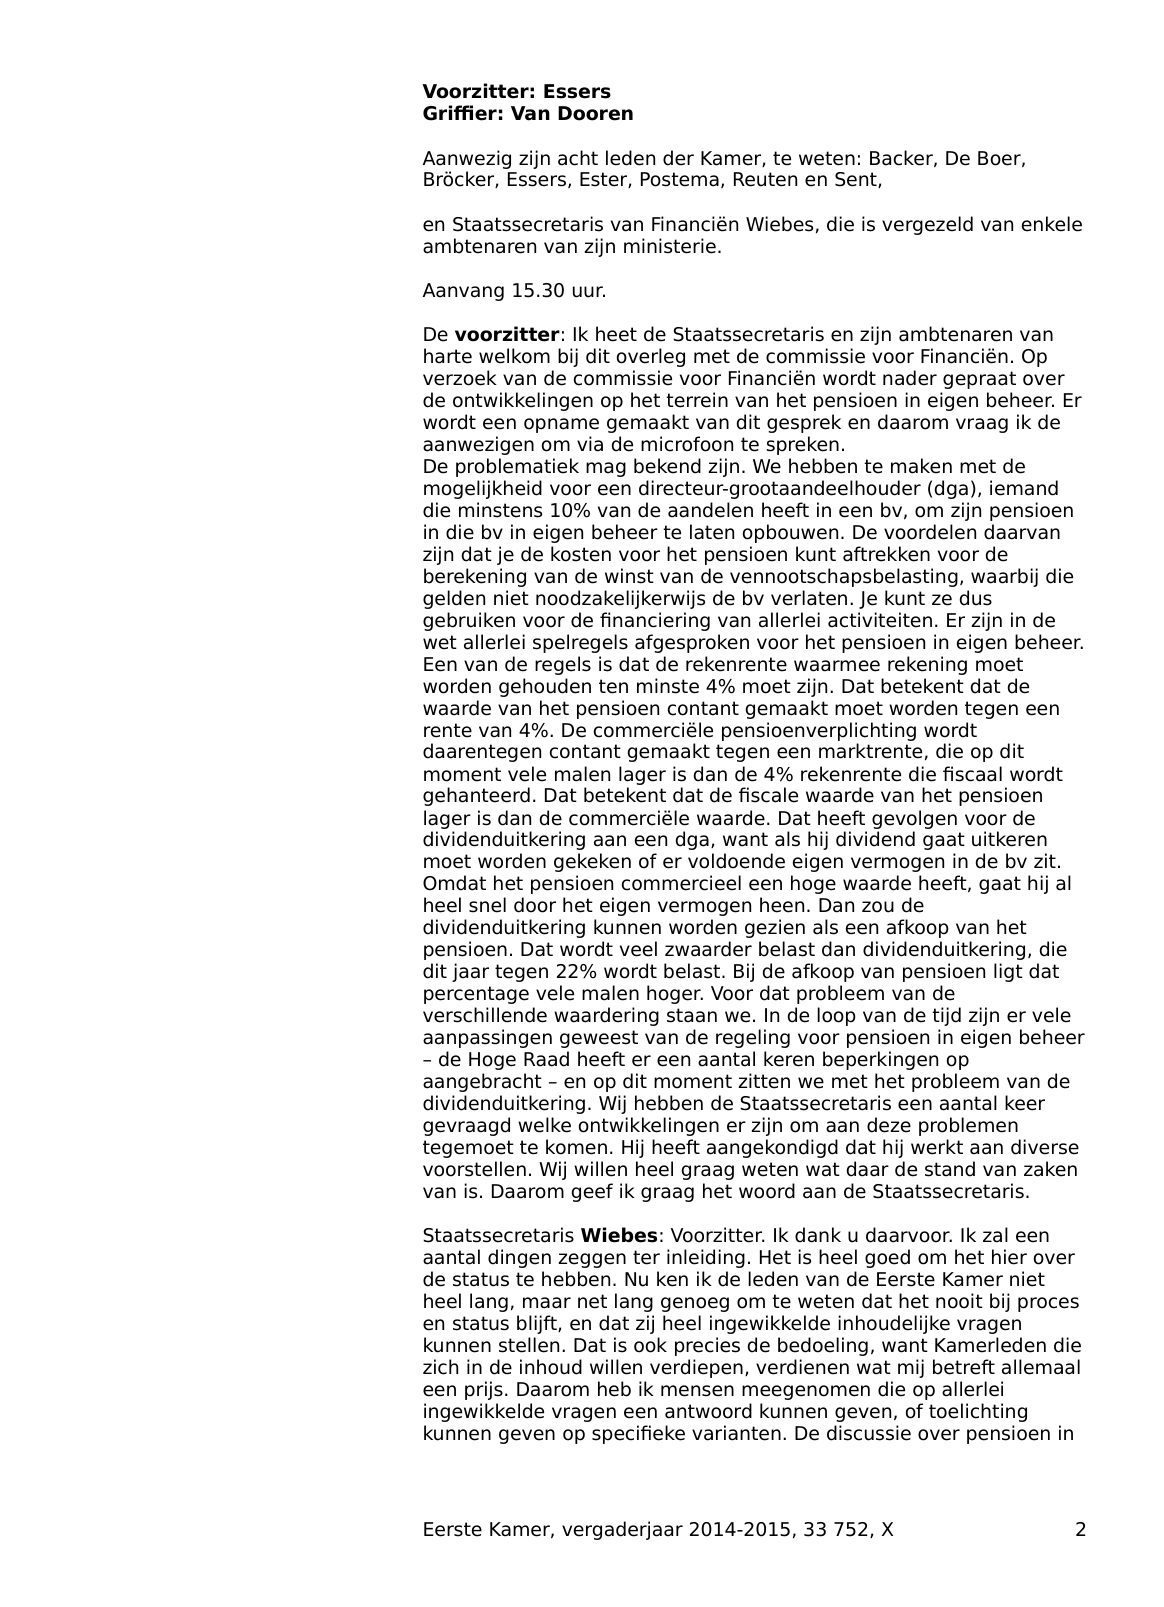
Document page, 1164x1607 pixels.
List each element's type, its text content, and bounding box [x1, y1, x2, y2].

text en Staatssecretaris van Financiën Wiebes, die is vergezeld van enkele ambtenaren van zijn ministerie. [422, 213, 1087, 257]
text De problematiek mag bekend zijn. We hebben te maken met de mogelijkheid voor een directeur-grootaandeelhouder (dga), iemand die minstens 10% van de aandelen heeft in een bv, om zijn pensioen in die bv in eigen beheer te laten opbouwen. De voordelen daarvan zijn dat je de kosten voor het pensioen kunt aftrekken voor de berekening van de winst van de vennootschapsbelasting, waarbij die gelden niet noodzakelijkerwijs de bv verlaten. Je kunt ze dus gebruiken voor de financiering van allerlei activiteiten. Er zijn in de wet allerlei spelregels afgesproken voor het pensioen in eigen beheer. Een van de regels is dat de rekenrente waarmee rekening moet worden gehouden ten minste 4% moet zijn. Dat betekent dat de waarde van het pensioen contant gemaakt moet worden tegen een rente van 4%. De commerciële pensioenverplichting wordt daarentegen contant gemaakt tegen een marktrente, die op dit moment vele malen lager is dan de 4% rekenrente die fiscaal wordt gehanteerd. Dat betekent dat de fiscale waarde van het pensioen lager is dan de commerciële waarde. Dat heeft gevolgen voor de dividenduitkering aan een dga, want als hij dividend gaat uitkeren moet worden gekeken of er voldoende eigen vermogen in de bv zit. Omdat het pensioen commercieel een hoge waarde heeft, gaat hij al heel snel door het eigen vermogen heen. Dan zou de dividenduitkering kunnen worden gezien als een afkoop van het pensioen. Dat wordt veel zwaarder belast dan dividenduitkering, die dit jaar tegen 22% wordt belast. Bij de afkoop van pensioen ligt dat percentage vele malen hoger. Voor dat probleem van de verschillende waardering staan we. In de loop van de tijd zijn er vele aanpassingen geweest van de regeling voor pensioen in eigen beheer – de Hoge Raad heeft er een aantal keren beperkingen op aangebracht – en op dit moment zitten we met het probleem van de dividenduitkering. Wij hebben de Staatssecretaris een aantal keer gevraagd welke ontwikkelingen er zijn om aan deze problemen tegemoet te komen. Hij heeft aangekondigd dat hij werkt aan diverse voorstellen. Wij willen heel graag weten wat daar de stand van zaken van is. Daarom geef ik graag het woord aan de Staatssecretaris. [422, 456, 1087, 1203]
text Staatssecretaris Wiebes: Voorzitter. Ik dank u daarvoor. Ik zal een aantal dingen zeggen ter inleiding. Het is heel goed om het hier over de status te hebben. Nu ken ik de leden van de Eerste Kamer niet heel lang, maar net lang genoeg om te weten dat het nooit bij proces en status blijft, en dat zij heel ingewikkelde inhoudelijke vragen kunnen stellen. Dat is ook precies de bedoeling, want Kamerleden die zich in de inhoud willen verdiepen, verdienen wat mij betreft allemaal een prijs. Daarom heb ik mensen meegenomen die op allerlei ingewikkelde vragen een antwoord kunnen geven, of toelichting kunnen geven op specifieke varianten. De discussie over pensioen in [422, 1225, 1087, 1445]
text Aanwezig zijn acht leden der Kamer, te weten: Backer, De Boer, Bröcker, Essers, Ester, Postema, Reuten en Sent, [422, 147, 1087, 191]
text Griffier: Van Dooren [422, 103, 1087, 125]
text Aanvang 15.30 uur. [422, 280, 1087, 302]
text Voorzitter: Essers [422, 81, 1087, 103]
text De voorzitter: Ik heet de Staatssecretaris en zijn ambtenaren van harte welkom bij dit overleg met de commissie voor Financiën. Op verzoek van de commissie voor Financiën wordt nader gepraat over de ontwikkelingen op het terrein van het pensioen in eigen beheer. Er wordt een opname gemaakt van dit gesprek en daarom vraag ik de aanwezigen om via de microfoon te spreken. [422, 324, 1087, 456]
